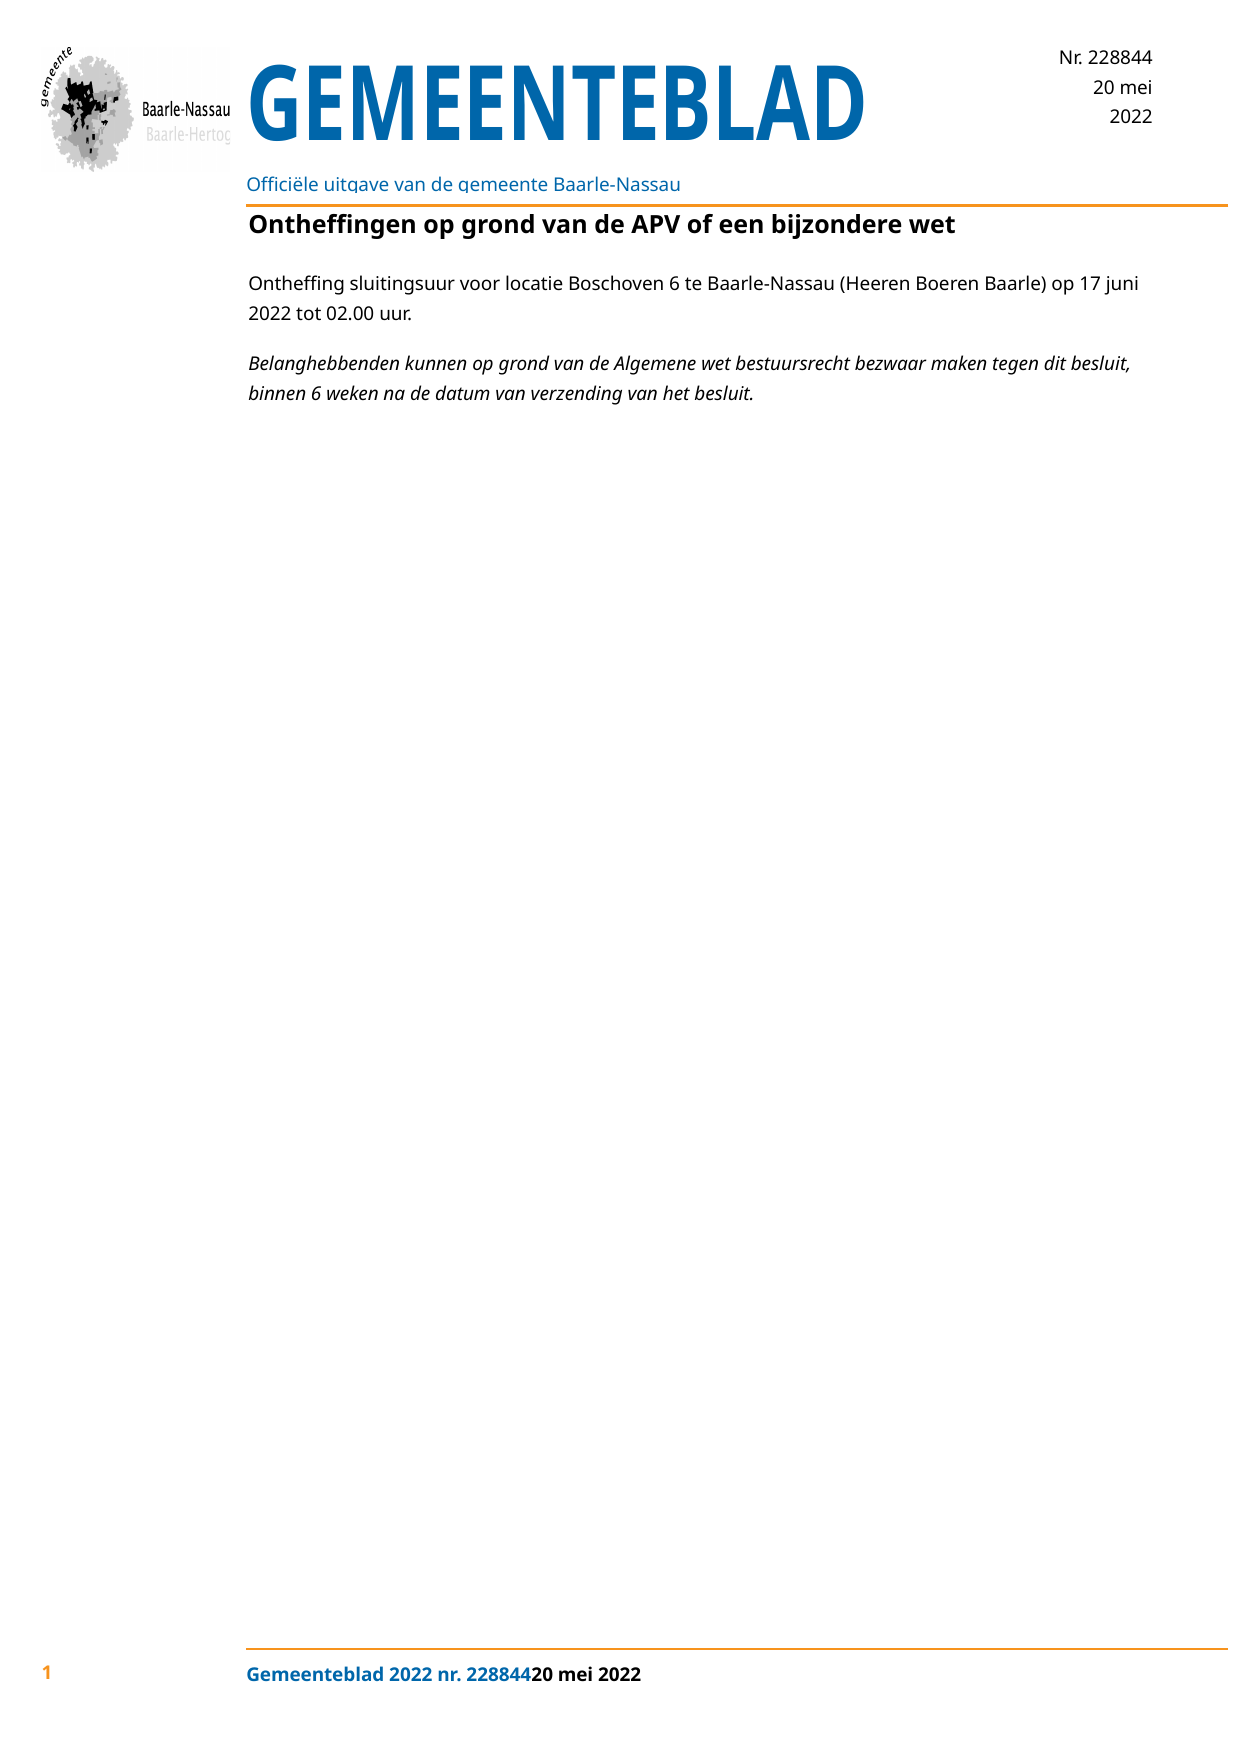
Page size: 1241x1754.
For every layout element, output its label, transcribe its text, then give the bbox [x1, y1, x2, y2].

text Ontheffingen op grond van de APV of een bijzondere wet [248, 207, 1152, 241]
picture [41, 47, 231, 172]
text Belanghebbenden kunnen op grond van de Algemene wet bestuursrecht bezwaar maken tegen dit besluit, binnen 6 weken na de datum van verzending van het besluit. [248, 350, 1152, 406]
text Ontheffing sluitingsuur voor locatie Boschoven 6 te Baarle-Nassau (Heeren Boeren Baarle) op 17 juni 2022 tot 02.00 uur. [248, 270, 1152, 326]
